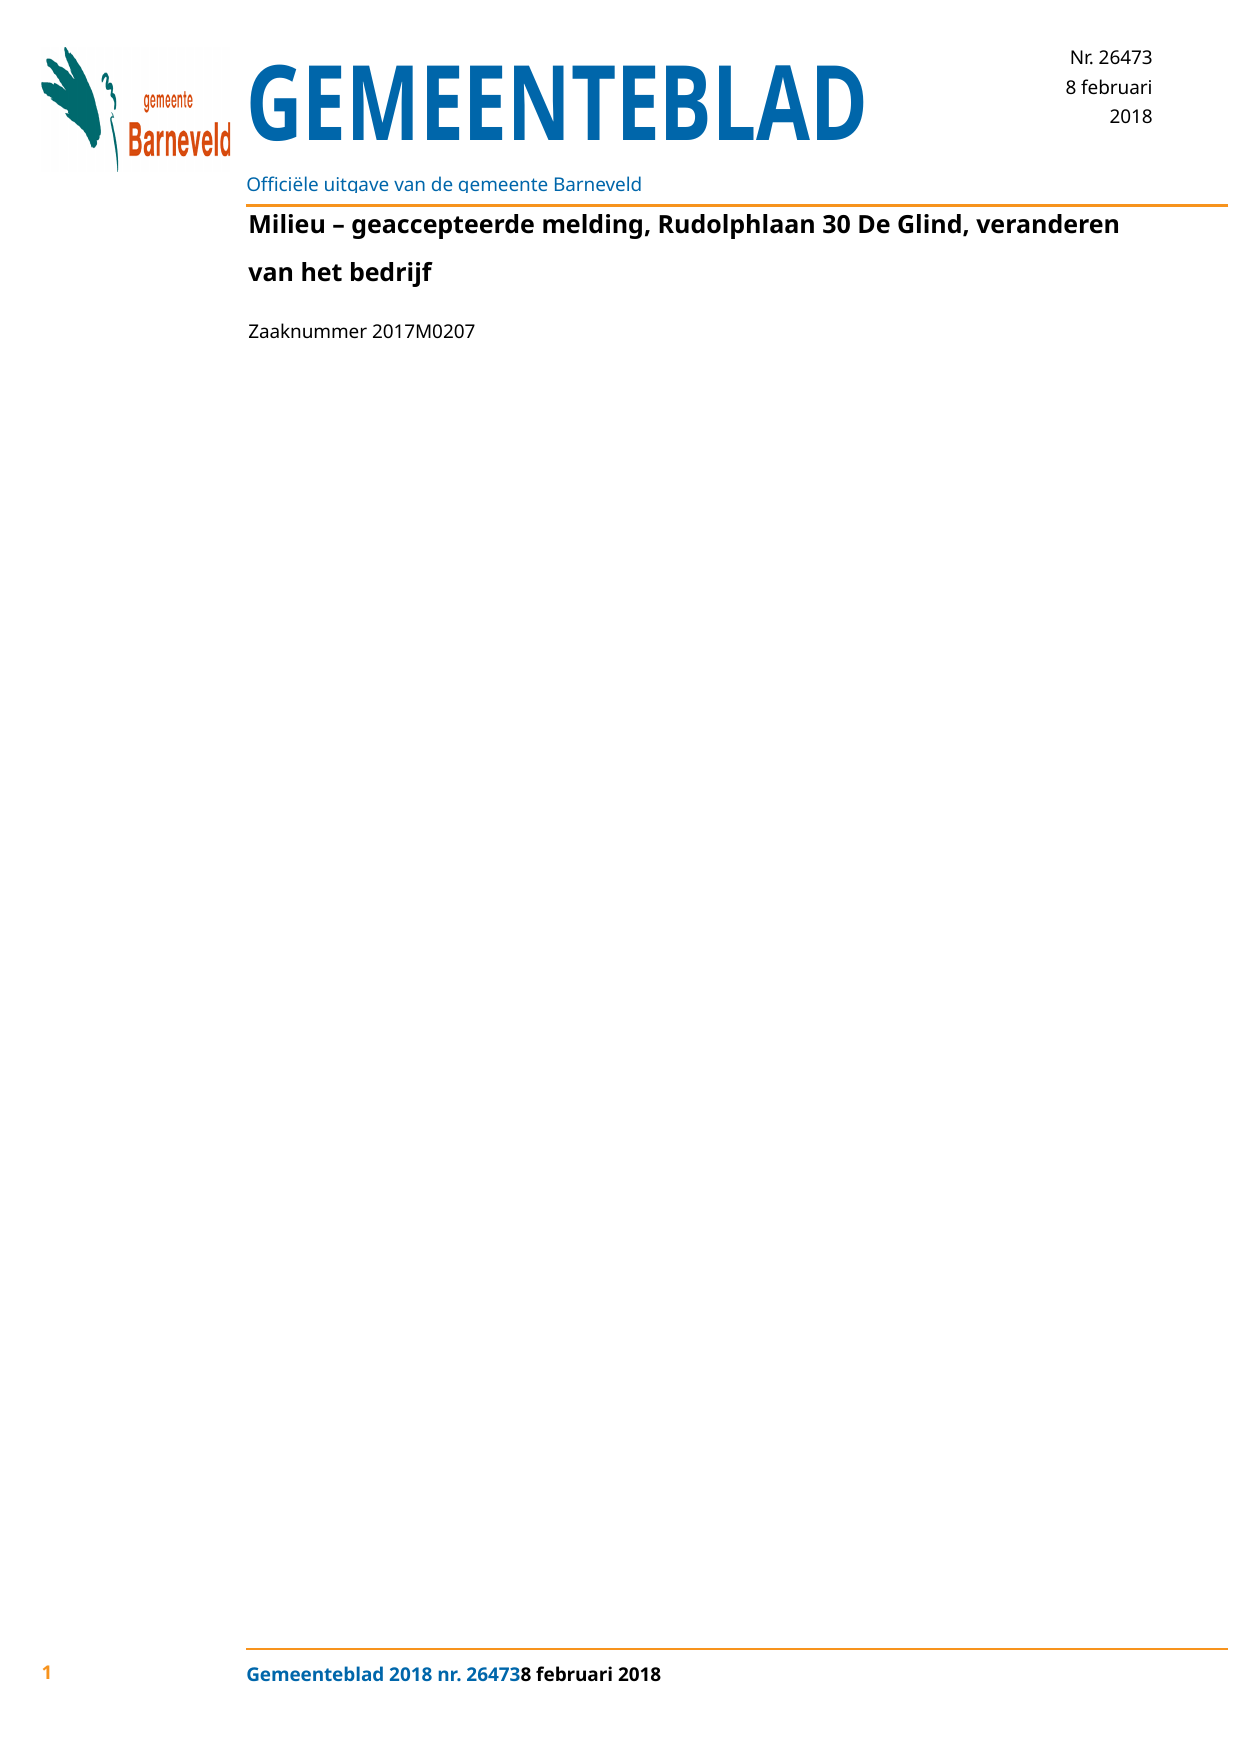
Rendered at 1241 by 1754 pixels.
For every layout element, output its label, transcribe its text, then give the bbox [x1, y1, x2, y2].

picture [41, 47, 231, 172]
text Zaaknummer 2017M0207 [248, 318, 1152, 344]
text Milieu – geaccepteerde melding, Rudolphlaan 30 De Glind, veranderen van het bedrijf [248, 207, 1152, 288]
